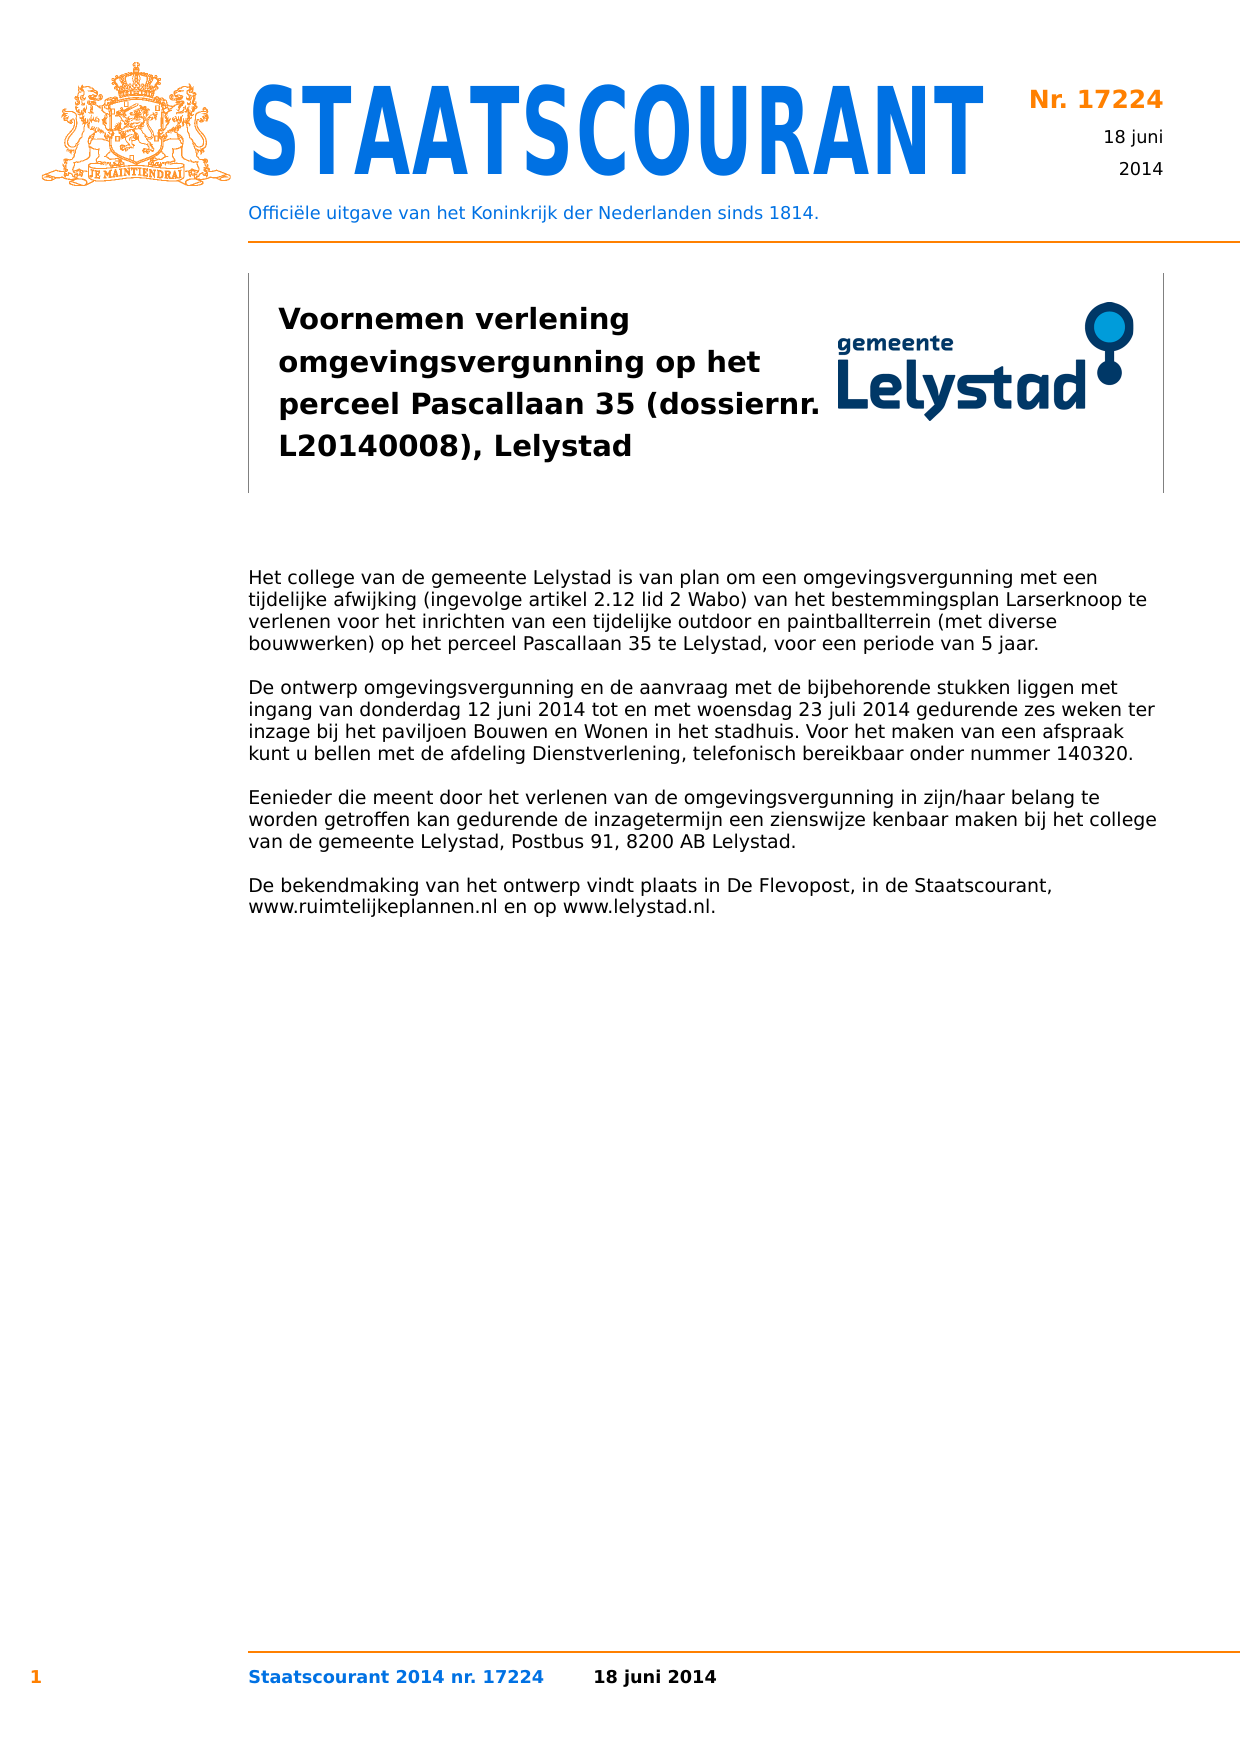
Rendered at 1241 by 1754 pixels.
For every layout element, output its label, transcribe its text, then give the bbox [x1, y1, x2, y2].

picture [838, 302, 1134, 421]
table_cell Officiële uitgave van het Koninkrijk der Nederlanden sinds 1814. [248, 203, 1240, 241]
table_cell 2014 [998, 153, 1240, 203]
text Eenieder die meent door het verlenen van de omgevingsvergunning in zijn/haar belang te worden getroffen kan gedurende de inzagetermijn een zienswijze kenbaar maken bij het college van de gemeente Lelystad, Postbus 91, 8200 AB Lelystad. [248, 787, 1163, 853]
text De bekendmaking van het ontwerp vindt plaats in De Flevopost, in de Staatscourant, www.ruimtelijkeplannen.nl en op www.lelystad.nl. [248, 874, 1163, 918]
table_header [25, 62, 248, 241]
table_header STAATSCOURANT [248, 62, 998, 203]
text Het college van de gemeente Lelystad is van plan om een omgevingsvergunning met een tijdelijke afwijking (ingevolge artikel 2.12 lid 2 Wabo) van het bestemmingsplan Larserknoop te verlenen voor het inrichten van een tijdelijke outdoor en paintballterrein (met diverse bouwwerken) op het perceel Pascallaan 35 te Lelystad, voor een periode van 5 jaar. [248, 567, 1163, 655]
table_header Nr. 17224 [998, 62, 1240, 121]
picture [41, 62, 231, 186]
text De ontwerp omgevingsvergunning en de aanvraag met de bijbehorende stukken liggen met ingang van donderdag 12 juni 2014 tot en met woensdag 23 juli 2014 gedurende zes weken ter inzage bij het paviljoen Bouwen en Wonen in het stadhuis. Voor het maken van een afspraak kunt u bellen met de afdeling Dienstverlening, telefonisch bereikbaar onder nummer 140320. [248, 677, 1163, 765]
subtitle Voornemen verlening omgevingsvergunning op het perceel Pascallaan 35 (dossiernr. L20140008), Lelystad [249, 273, 1163, 493]
table_cell 18 juni [998, 121, 1240, 153]
